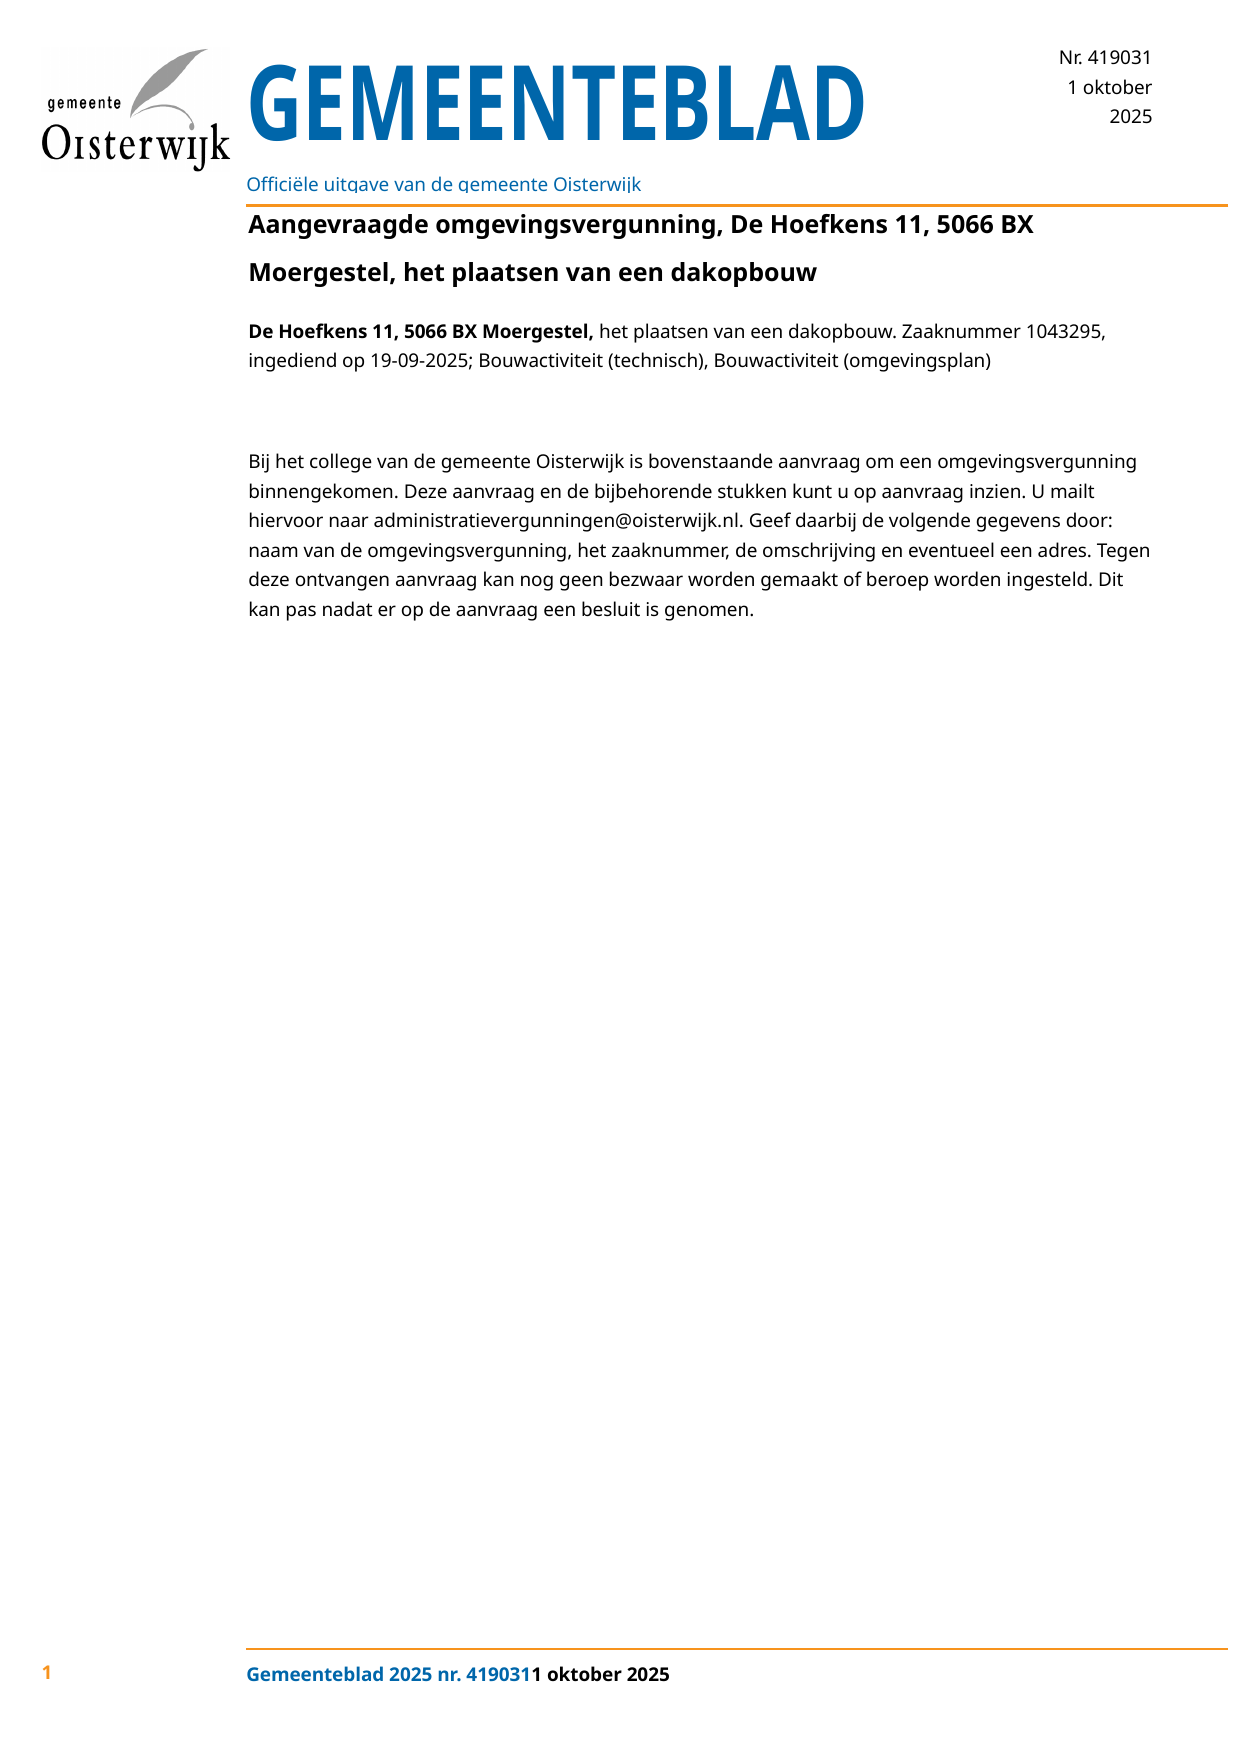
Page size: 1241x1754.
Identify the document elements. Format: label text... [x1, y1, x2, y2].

picture [41, 47, 231, 172]
text Bij het college van de gemeente Oisterwijk is bovenstaande aanvraag om een omgevingsvergunning binnengekomen. Deze aanvraag en de bijbehorende stukken kunt u op aanvraag inzien. U mailt hiervoor naar administratievergunningen@oisterwijk.nl. Geef daarbij de volgende gegevens door: naam van de omgevingsvergunning, het zaaknummer, de omschrijving en eventueel een adres. Tegen deze ontvangen aanvraag kan nog geen bezwaar worden gemaakt of beroep worden ingesteld. Dit kan pas nadat er op de aanvraag een besluit is genomen. [248, 448, 1152, 622]
text De Hoefkens 11, 5066 BX Moergestel, het plaatsen van een dakopbouw. Zaaknummer 1043295, ingediend op 19-09-2025; Bouwactiviteit (technisch), Bouwactiviteit (omgevingsplan) [248, 318, 1152, 373]
text Aangevraagde omgevingsvergunning, De Hoefkens 11, 5066 BX Moergestel, het plaatsen van een dakopbouw [248, 207, 1152, 288]
